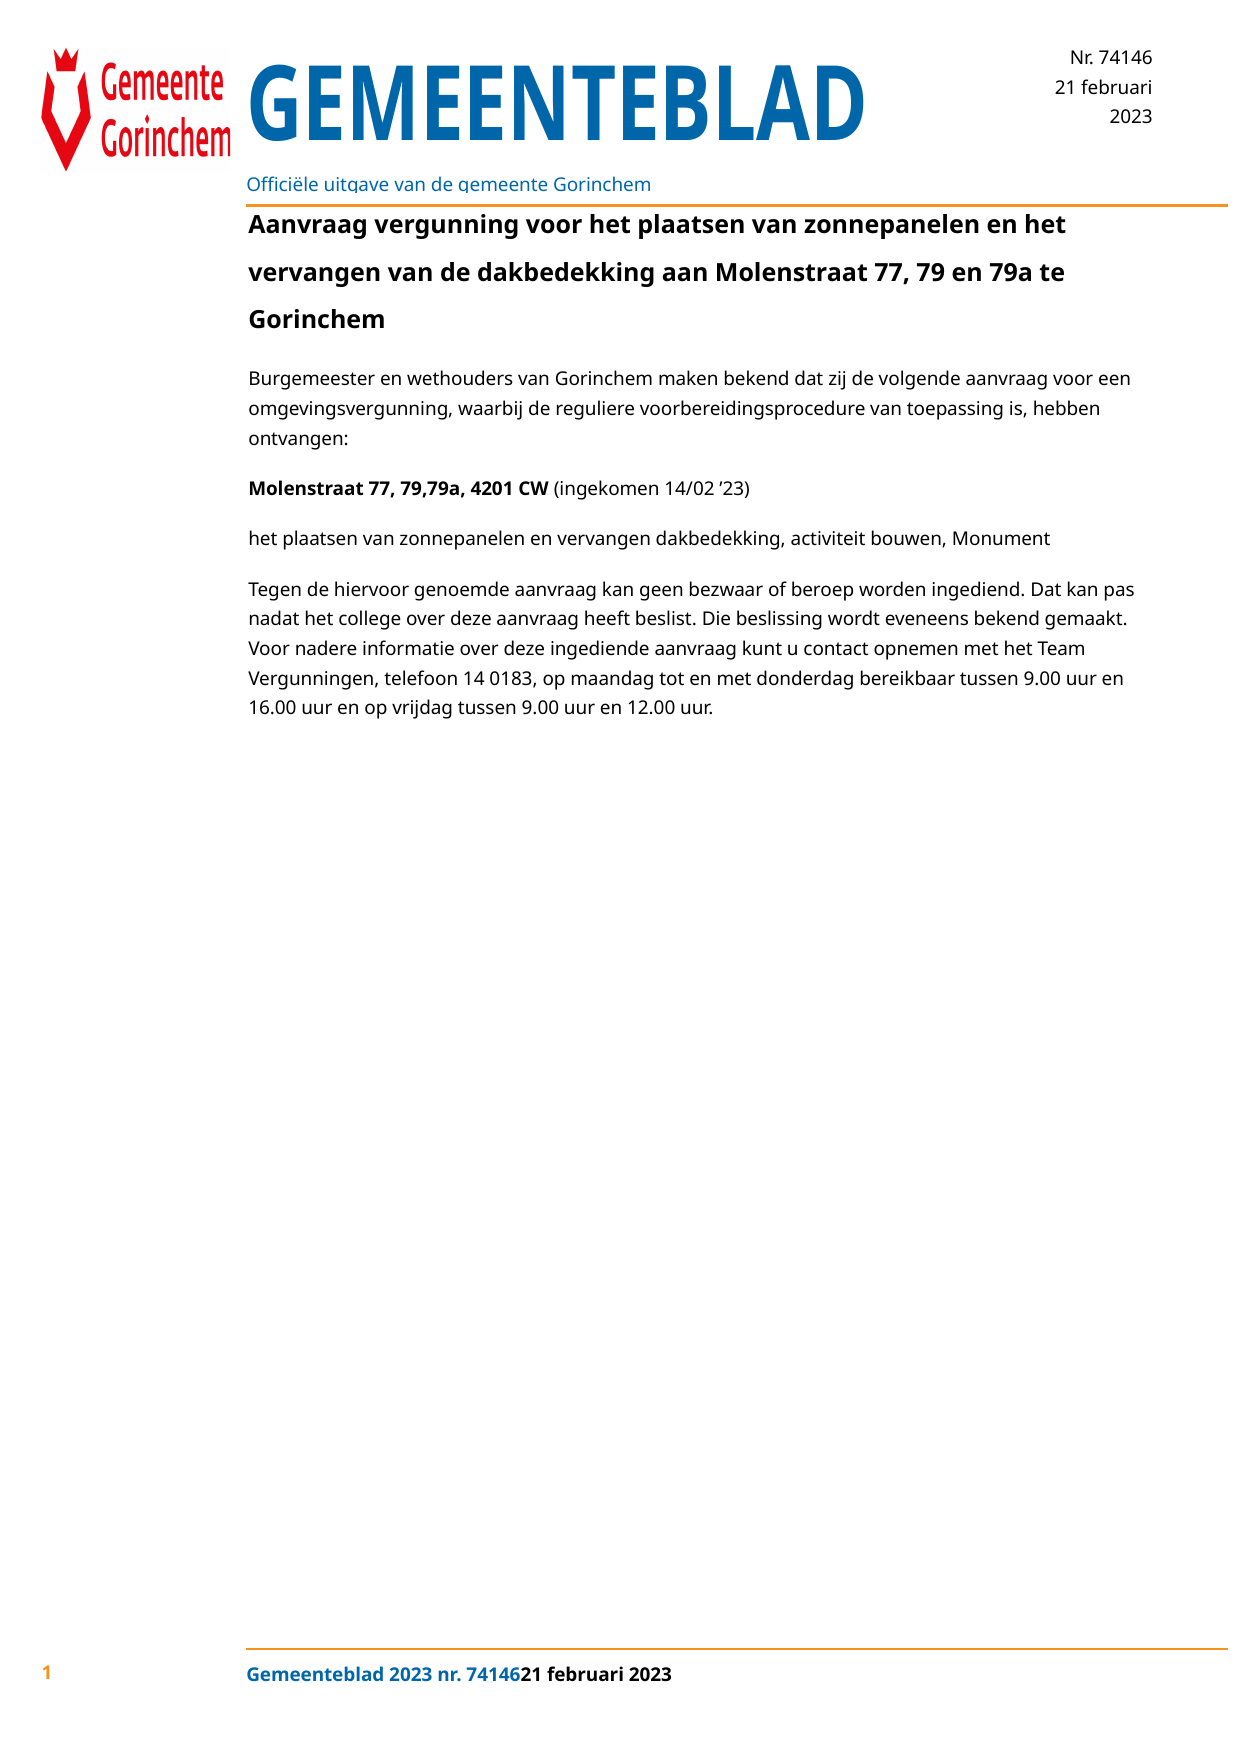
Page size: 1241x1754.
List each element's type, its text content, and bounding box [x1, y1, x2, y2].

text Tegen de hiervoor genoemde aanvraag kan geen bezwaar of beroep worden ingediend. Dat kan pas nadat het college over deze aanvraag heeft beslist. Die beslissing wordt eveneens bekend gemaakt. Voor nadere informatie over deze ingediende aanvraag kunt u contact opnemen met het Team Vergunningen, telefoon 14 0183, op maandag tot en met donderdag bereikbaar tussen 9.00 uur en 16.00 uur en op vrijdag tussen 9.00 uur en 12.00 uur. [248, 576, 1152, 720]
text Aanvraag vergunning voor het plaatsen van zonnepanelen en het vervangen van de dakbedekking aan Molenstraat 77, 79 en 79a te Gorinchem [248, 207, 1152, 336]
text Burgemeester en wethouders van Gorinchem maken bekend dat zij de volgende aanvraag voor een omgevingsvergunning, waarbij de reguliere voorbereidingsprocedure van toepassing is, hebben ontvangen: [248, 366, 1152, 450]
text het plaatsen van zonnepanelen en vervangen dakbedekking, activiteit bouwen, Monument [248, 526, 1152, 551]
text Molenstraat 77, 79,79a, 4201 CW (ingekomen 14/02 ’23) [248, 475, 1152, 501]
picture [41, 47, 231, 172]
